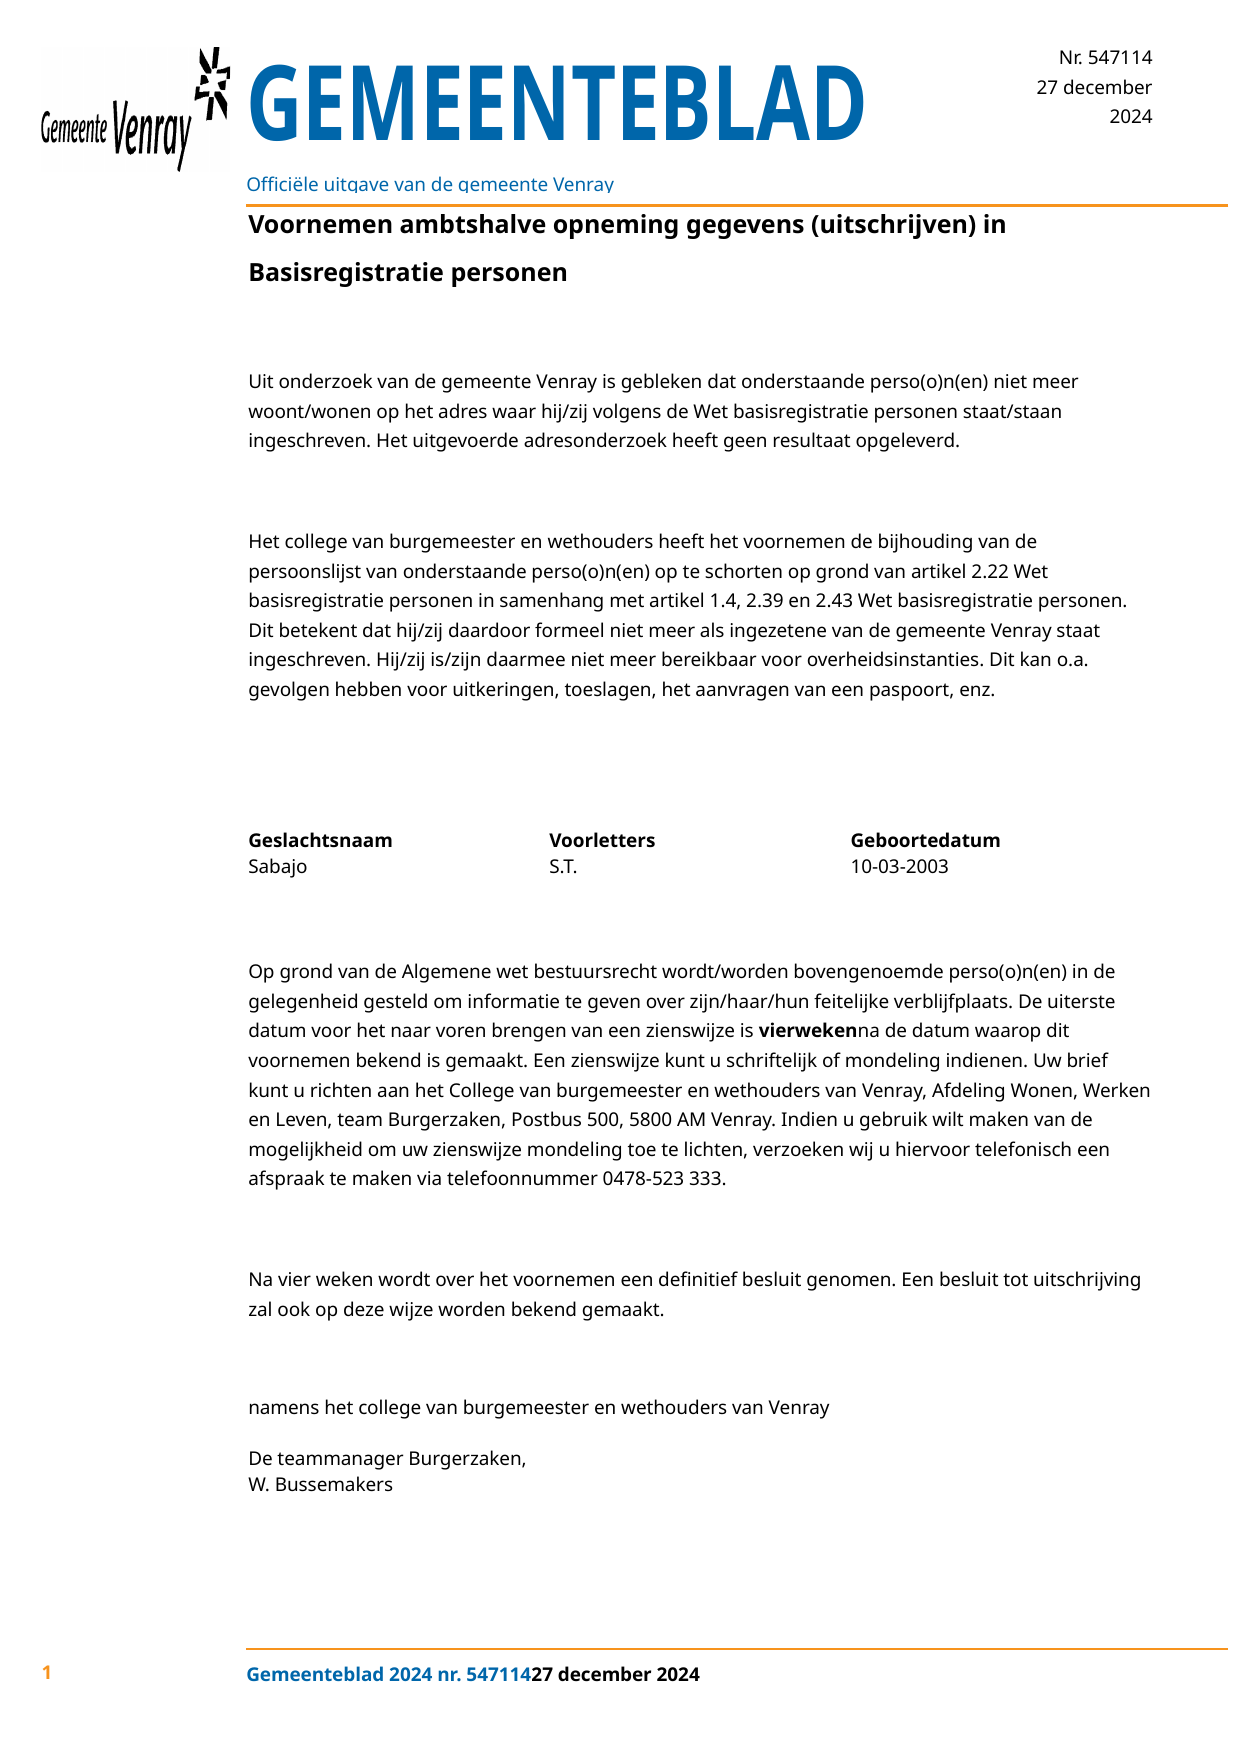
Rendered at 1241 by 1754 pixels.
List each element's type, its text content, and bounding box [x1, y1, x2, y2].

text namens het college van burgemeester en wethouders van Venray [248, 1394, 1152, 1420]
table_cell 10-03-2003 [850, 853, 1152, 879]
table_cell Sabajo [248, 853, 549, 879]
text Uit onderzoek van de gemeente Venray is gebleken dat onderstaande perso(o)n(en) niet meer woont/wonen op het adres waar hij/zij volgens de Wet basisregistratie personen staat/staan ingeschreven. Het uitgevoerde adresonderzoek heeft geen resultaat opgeleverd. [248, 368, 1152, 453]
table_cell [549, 879, 850, 905]
text Het college van burgemeester en wethouders heeft het voornemen de bijhouding van de persoonslijst van onderstaande perso(o)n(en) op te schorten op grond van artikel 2.22 Wet basisregistratie personen in samenhang met artikel 1.4, 2.39 en 2.43 Wet basisregistratie personen. Dit betekent dat hij/zij daardoor formeel niet meer als ingezetene van de gemeente Venray staat ingeschreven. Hij/zij is/zijn daarmee niet meer bereikbaar voor overheidsinstanties. Dit kan o.a. gevolgen hebben voor uitkeringen, toeslagen, het aanvragen van een paspoort, enz. [248, 528, 1152, 702]
table_cell [248, 879, 549, 905]
picture [41, 47, 231, 172]
text W. Bussemakers [248, 1471, 1152, 1497]
text Voornemen ambtshalve opneming gegevens (uitschrijven) in Basisregistratie personen [248, 207, 1152, 288]
text Op grond van de Algemene wet bestuursrecht wordt/worden bovengenoemde perso(o)n(en) in de gelegenheid gesteld om informatie te geven over zijn/haar/hun feitelijke verblijfplaats. De uiterste datum voor het naar voren brengen van een zienswijze is vierwekenna de datum waarop dit voornemen bekend is gemaakt. Een zienswijze kunt u schriftelijk of mondeling indienen. Uw brief kunt u richten aan het College van burgemeester en wethouders van Venray, Afdeling Wonen, Werken en Leven, team Burgerzaken, Postbus 500, 5800 AM Venray. Indien u gebruik wilt maken van de mogelijkheid om uw zienswijze mondeling toe te lichten, verzoeken wij u hiervoor telefonisch een afspraak te maken via telefoonnummer 0478-523 333. [248, 958, 1152, 1191]
text Na vier weken wordt over het voornemen een definitief besluit genomen. Een besluit tot uitschrijving zal ook op deze wijze worden bekend gemaakt. [248, 1266, 1152, 1322]
table_header Geslachtsnaam [248, 828, 549, 853]
table_header Voorletters [549, 828, 850, 853]
table_cell S.T. [549, 853, 850, 879]
table_header Geboortedatum [850, 828, 1152, 853]
table_cell [850, 879, 1152, 905]
text De teammanager Burgerzaken, [248, 1446, 1152, 1471]
